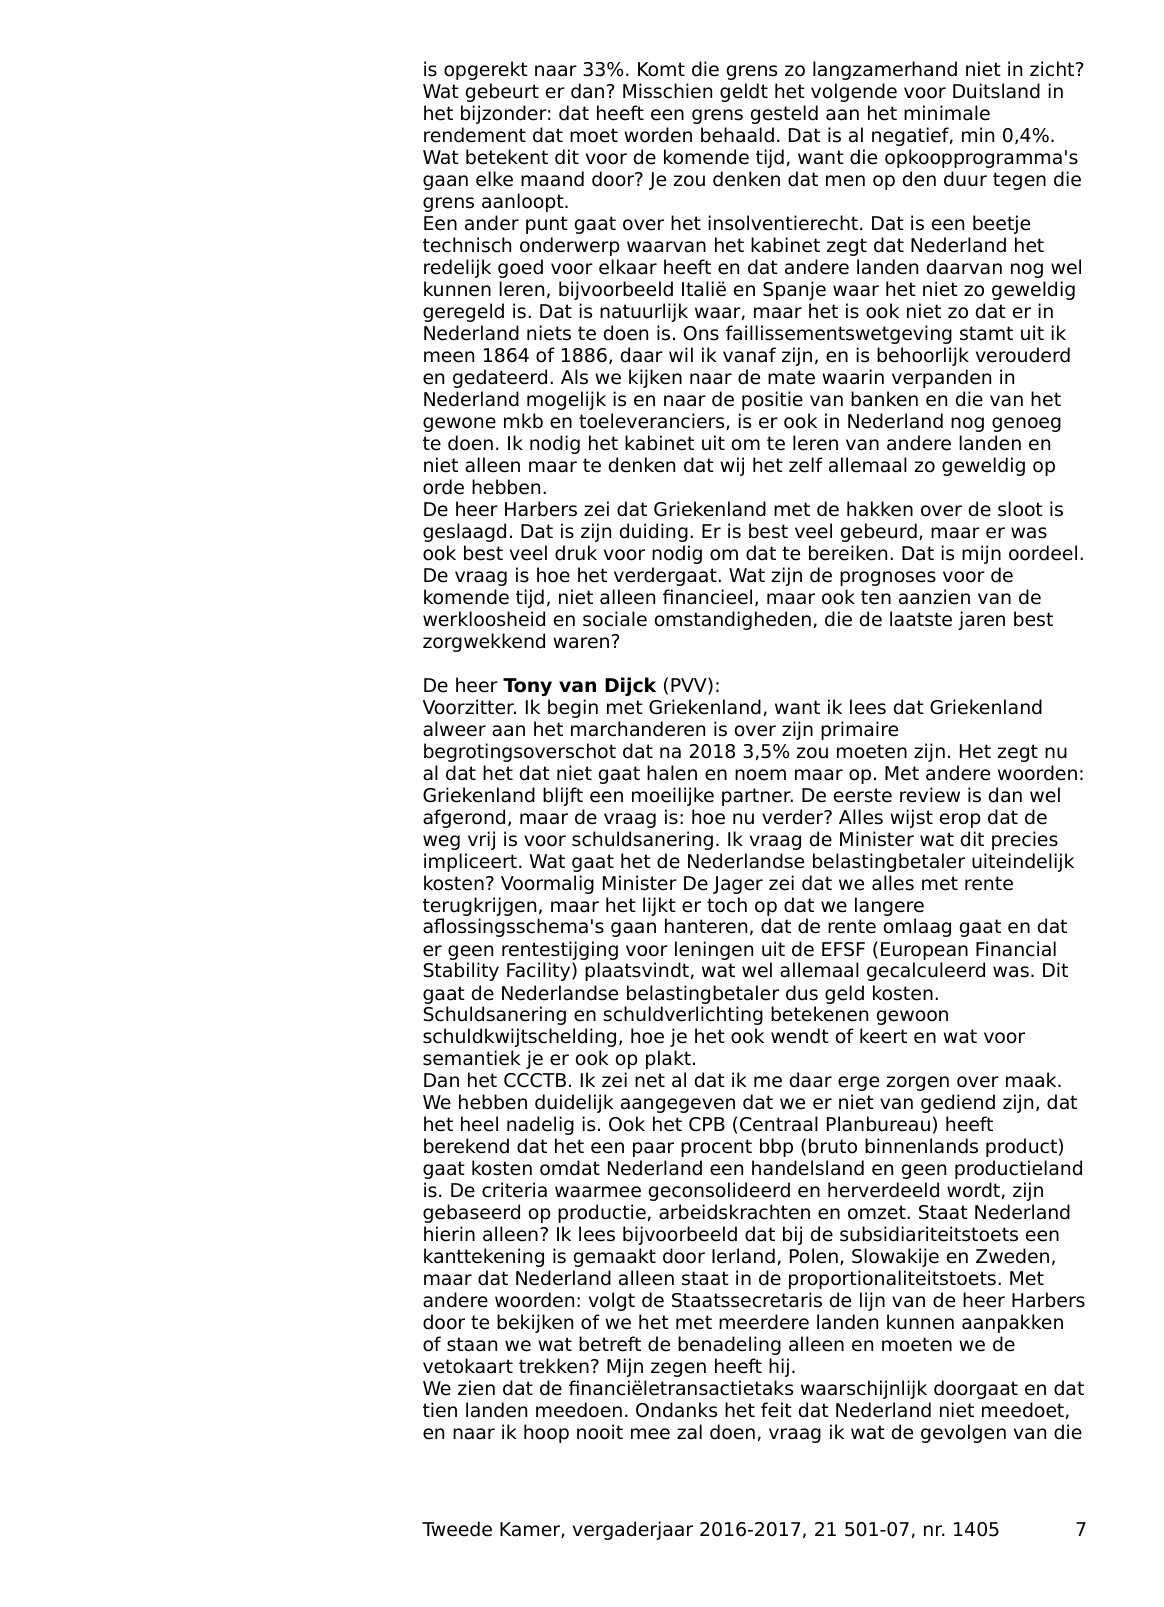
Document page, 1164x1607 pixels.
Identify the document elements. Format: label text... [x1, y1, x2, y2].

text Een ander punt gaat over het insolventierecht. Dat is een beetje technisch onderwerp waarvan het kabinet zegt dat Nederland het redelijk goed voor elkaar heeft en dat andere landen daarvan nog wel kunnen leren, bijvoorbeeld Italië en Spanje waar het niet zo geweldig geregeld is. Dat is natuurlijk waar, maar het is ook niet zo dat er in Nederland niets te doen is. Ons faillissementswetgeving stamt uit ik meen 1864 of 1886, daar wil ik vanaf zijn, en is behoorlijk verouderd en gedateerd. Als we kijken naar de mate waarin verpanden in Nederland mogelijk is en naar de positie van banken en die van het gewone mkb en toeleveranciers, is er ook in Nederland nog genoeg te doen. Ik nodig het kabinet uit om te leren van andere landen en niet alleen maar te denken dat wij het zelf allemaal zo geweldig op orde hebben. [422, 213, 1087, 499]
text Dan het CCCTB. Ik zei net al dat ik me daar erge zorgen over maak. We hebben duidelijk aangegeven dat we er niet van gediend zijn, dat het heel nadelig is. Ook het CPB (Centraal Planbureau) heeft berekend dat het een paar procent bbp (bruto binnenlands product) gaat kosten omdat Nederland een handelsland en geen productieland is. De criteria waarmee geconsolideerd en herverdeeld wordt, zijn gebaseerd op productie, arbeidskrachten en omzet. Staat Nederland hierin alleen? Ik lees bijvoorbeeld dat bij de subsidiariteitstoets een kanttekening is gemaakt door Ierland, Polen, Slowakije en Zweden, maar dat Nederland alleen staat in de proportionaliteitstoets. Met andere woorden: volgt de Staatssecretaris de lijn van de heer Harbers door te bekijken of we het met meerdere landen kunnen aanpakken of staan we wat betreft de benadeling alleen en moeten we de vetokaart trekken? Mijn zegen heeft hij. [422, 1070, 1087, 1378]
text is opgerekt naar 33%. Komt die grens zo langzamerhand niet in zicht? Wat gebeurt er dan? Misschien geldt het volgende voor Duitsland in het bijzonder: dat heeft een grens gesteld aan het minimale rendement dat moet worden behaald. Dat is al negatief, min 0,4%. Wat betekent dit voor de komende tijd, want die opkoopprogramma's gaan elke maand door? Je zou denken dat men op den duur tegen die grens aanloopt. [422, 59, 1087, 213]
text De heer Harbers zei dat Griekenland met de hakken over de sloot is geslaagd. Dat is zijn duiding. Er is best veel gebeurd, maar er was ook best veel druk voor nodig om dat te bereiken. Dat is mijn oordeel. De vraag is hoe het verdergaat. Wat zijn de prognoses voor de komende tijd, niet alleen financieel, maar ook ten aanzien van de werkloosheid en sociale omstandigheden, die de laatste jaren best zorgwekkend waren? [422, 499, 1087, 652]
text Voorzitter. Ik begin met Griekenland, want ik lees dat Griekenland alweer aan het marchanderen is over zijn primaire begrotingsoverschot dat na 2018 3,5% zou moeten zijn. Het zegt nu al dat het dat niet gaat halen en noem maar op. Met andere woorden: Griekenland blijft een moeilijke partner. De eerste review is dan wel afgerond, maar de vraag is: hoe nu verder? Alles wijst erop dat de weg vrij is voor schuldsanering. Ik vraag de Minister wat dit precies impliceert. Wat gaat het de Nederlandse belastingbetaler uiteindelijk kosten? Voormalig Minister De Jager zei dat we alles met rente terugkrijgen, maar het lijkt er toch op dat we langere aflossingsschema's gaan hanteren, dat de rente omlaag gaat en dat er geen rentestijging voor leningen uit de EFSF (European Financial Stability Facility) plaatsvindt, wat wel allemaal gecalculeerd was. Dit gaat de Nederlandse belastingbetaler dus geld kosten. Schuldsanering en schuldverlichting betekenen gewoon schuldkwijtschelding, hoe je het ook wendt of keert en wat voor semantiek je er ook op plakt. [422, 697, 1087, 1070]
text De heer Tony van Dijck (PVV): [422, 675, 1087, 697]
text We zien dat de financiëletransactietaks waarschijnlijk doorgaat en dat tien landen meedoen. Ondanks het feit dat Nederland niet meedoet, en naar ik hoop nooit mee zal doen, vraag ik wat de gevolgen van die [422, 1378, 1087, 1444]
